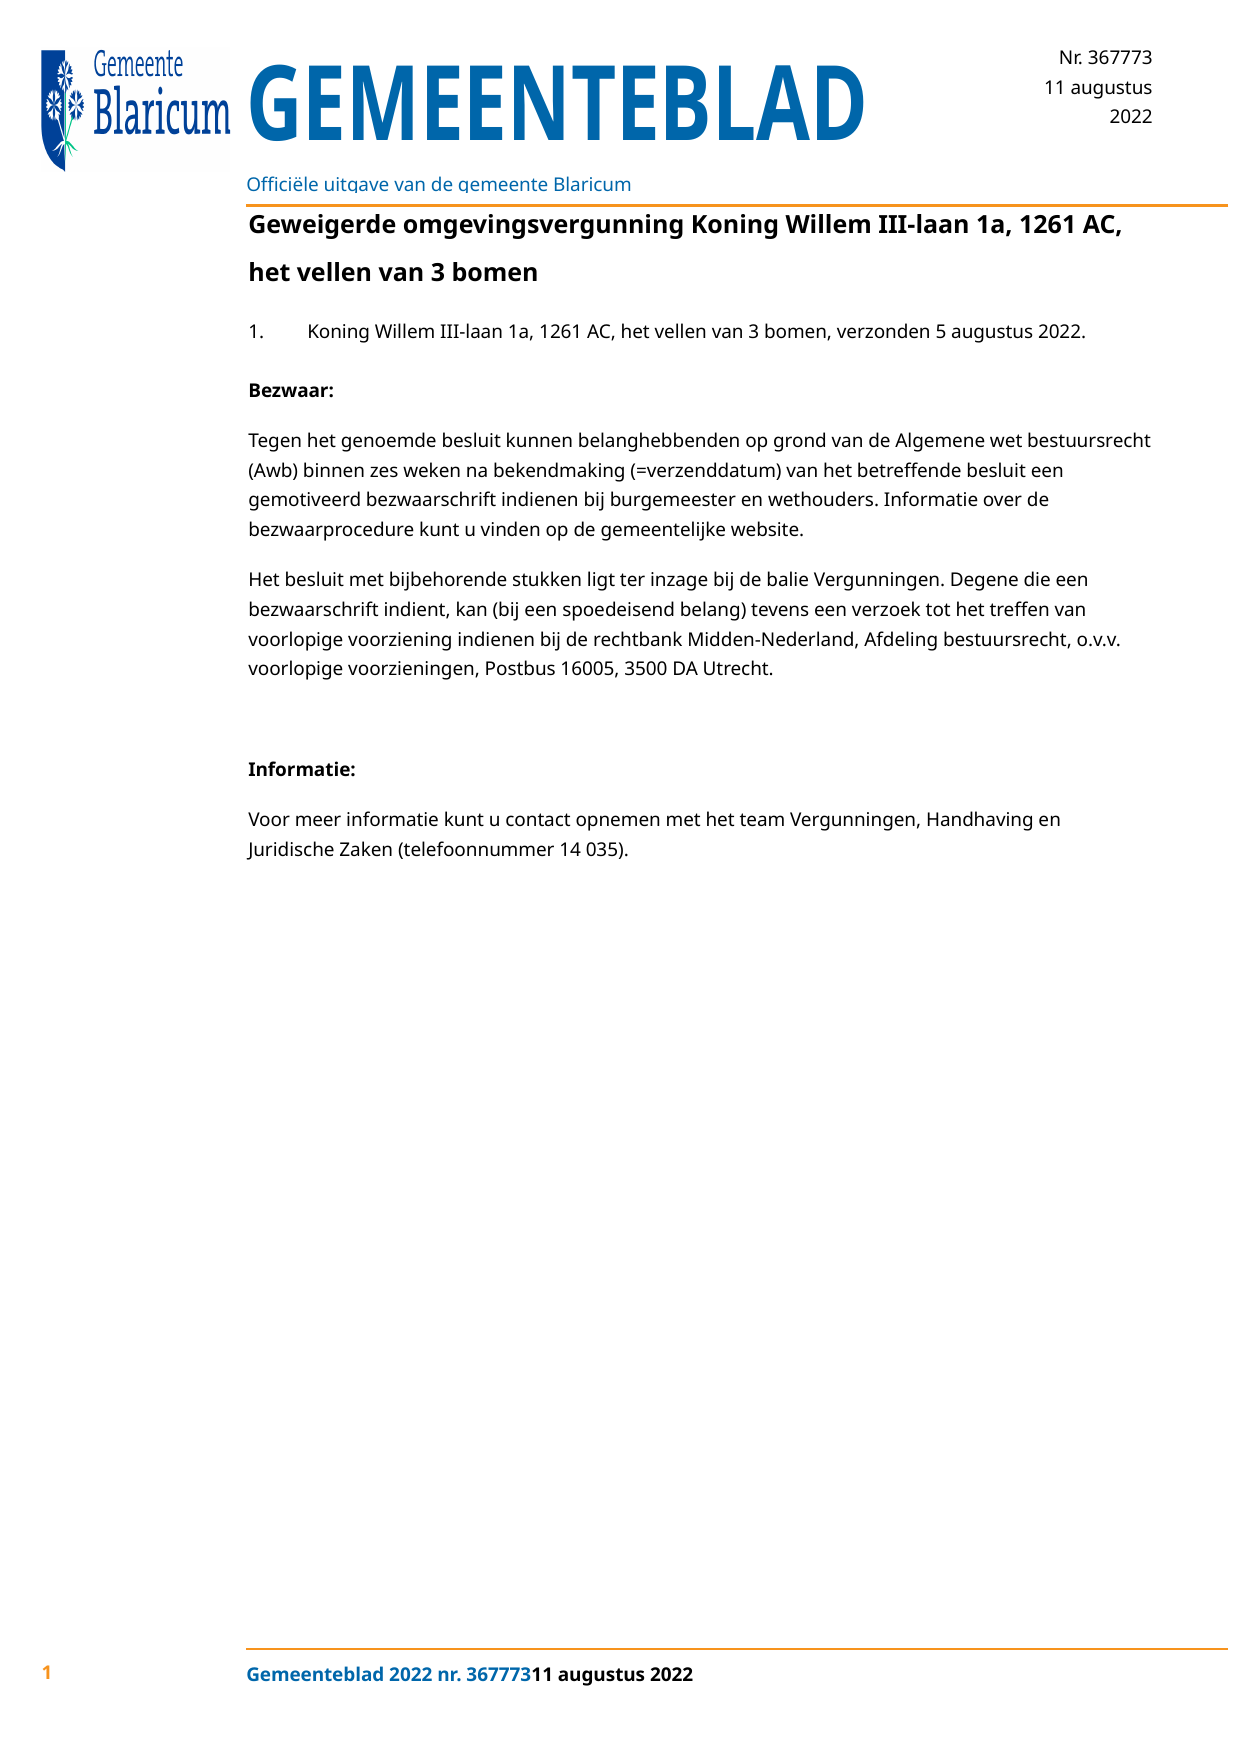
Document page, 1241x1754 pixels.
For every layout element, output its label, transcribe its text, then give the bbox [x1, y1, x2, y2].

text Het besluit met bijbehorende stukken ligt ter inzage bij de balie Vergunningen. Degene die een bezwaarschrift indient, kan (bij een spoedeisend belang) tevens een verzoek tot het treffen van voorlopige voorziening indienen bij de rechtbank Midden-Nederland, Afdeling bestuursrecht, o.v.v. voorlopige voorzieningen, Postbus 16005, 3500 DA Utrecht. [248, 567, 1152, 681]
text Geweigerde omgevingsvergunning Koning Willem III-laan 1a, 1261 AC, het vellen van 3 bomen [248, 207, 1152, 288]
picture [41, 47, 231, 172]
list Koning Willem III-laan 1a, 1261 AC, het vellen van 3 bomen, verzonden 5 augustus 2022. [248, 318, 1152, 344]
text Tegen het genoemde besluit kunnen belanghebbenden op grond van de Algemene wet bestuursrecht (Awb) binnen zes weken na bekendmaking (=verzenddatum) van het betreffende besluit een gemotiveerd bezwaarschrift indienen bij burgemeester en wethouders. Informatie over de bezwaarprocedure kunt u vinden op de gemeentelijke website. [248, 427, 1152, 542]
text Informatie: [248, 756, 1152, 782]
text Voor meer informatie kunt u contact opnemen met het team Vergunningen, Handhaving en Juridische Zaken (telefoonnummer 14 035). [248, 807, 1152, 862]
text Bezwaar: [248, 377, 1152, 403]
